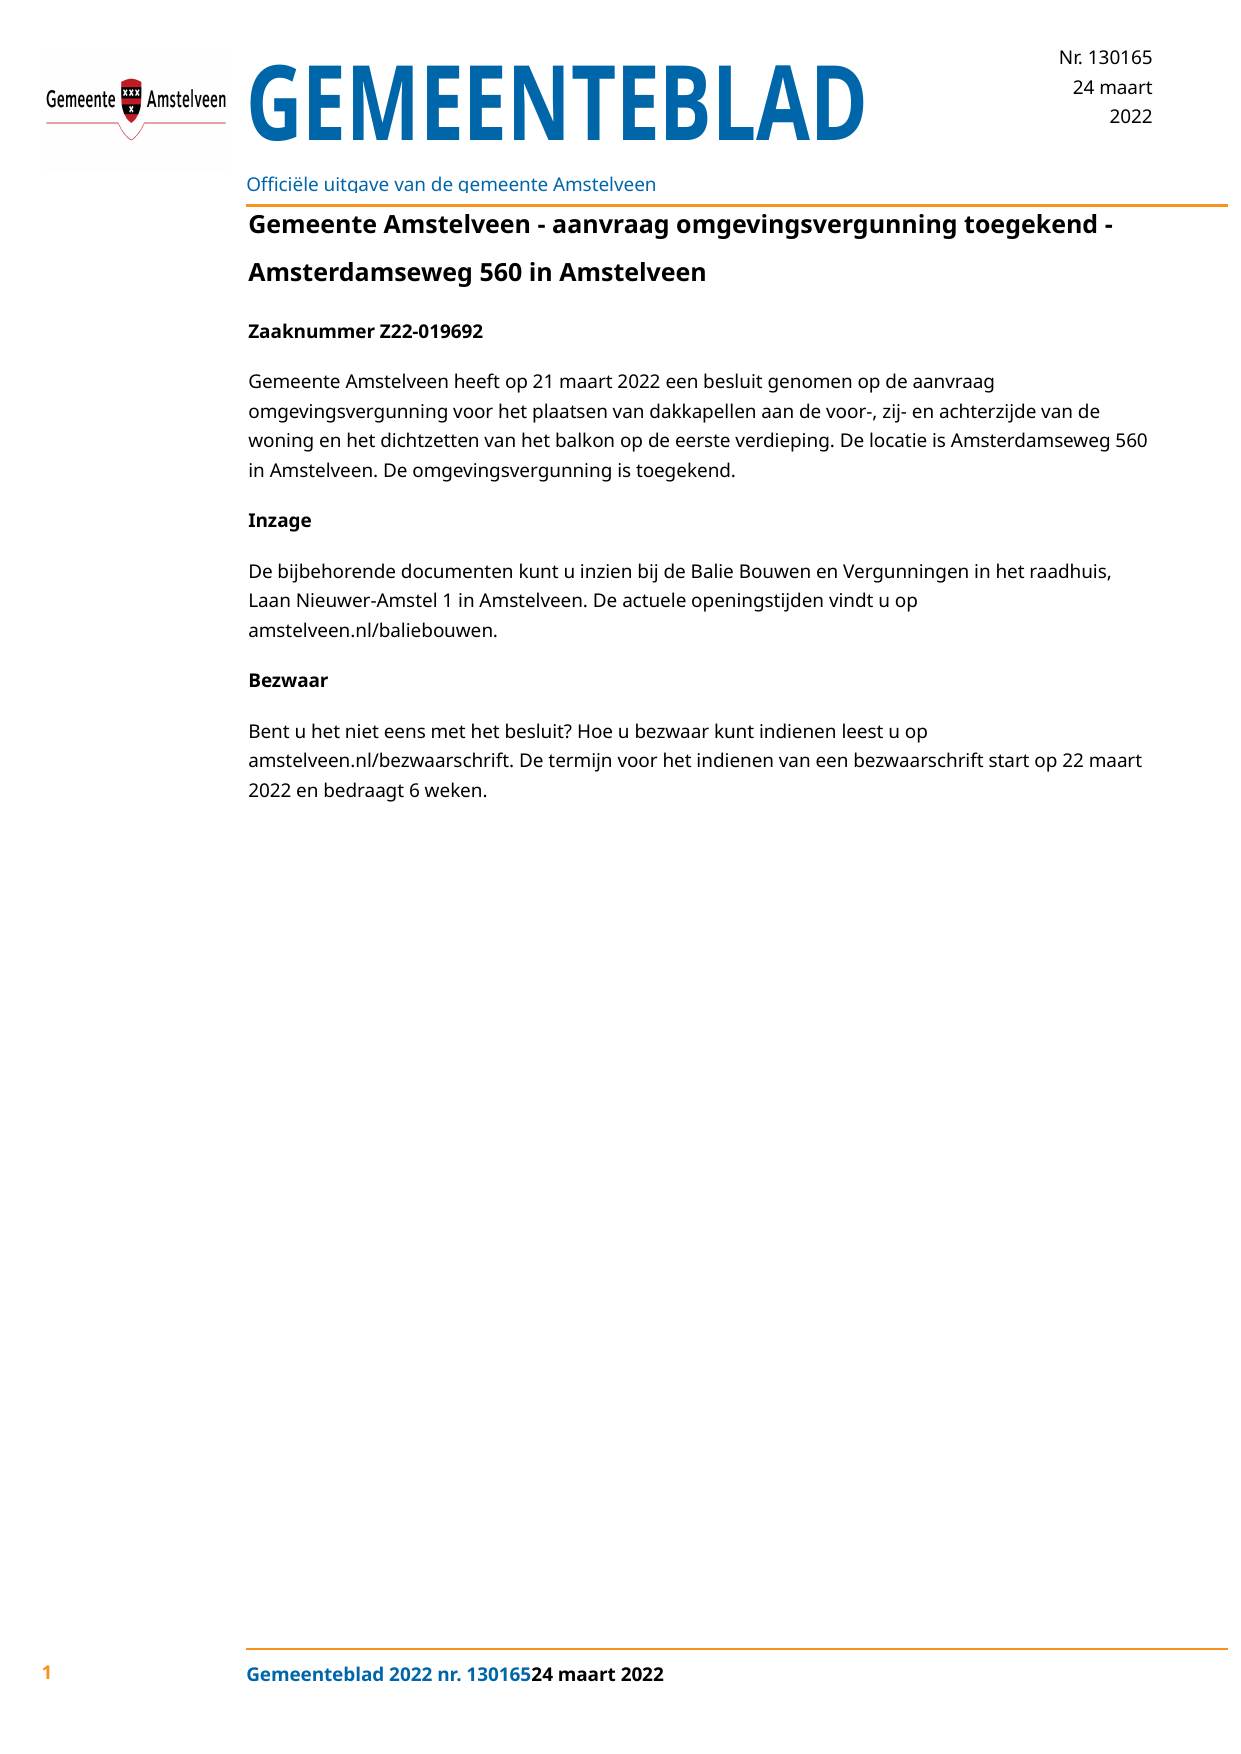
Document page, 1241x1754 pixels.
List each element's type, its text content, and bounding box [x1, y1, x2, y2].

text Bent u het niet eens met het besluit? Hoe u bezwaar kunt indienen leest u op amstelveen.nl/bezwaarschrift. De termijn voor het indienen van een bezwaarschrift start op 22 maart 2022 en bedraagt 6 weken. [248, 718, 1152, 803]
text Gemeente Amstelveen - aanvraag omgevingsvergunning toegekend - Amsterdamseweg 560 in Amstelveen [248, 207, 1152, 288]
text De bijbehorende documenten kunt u inzien bij de Balie Bouwen en Vergunningen in het raadhuis, Laan Nieuwer-Amstel 1 in Amstelveen. De actuele openingstijden vindt u op amstelveen.nl/baliebouwen. [248, 558, 1152, 643]
text Gemeente Amstelveen heeft op 21 maart 2022 een besluit genomen op de aanvraag omgevingsvergunning voor het plaatsen van dakkapellen aan de voor-, zij- en achterzijde van de woning en het dichtzetten van het balkon op de eerste verdieping. De locatie is Amsterdamseweg 560 in Amstelveen. De omgevingsvergunning is toegekend. [248, 368, 1152, 483]
text Inzage [248, 507, 1152, 533]
picture [41, 47, 231, 172]
text Bezwaar [248, 667, 1152, 693]
text Zaaknummer Z22-019692 [248, 318, 1152, 344]
